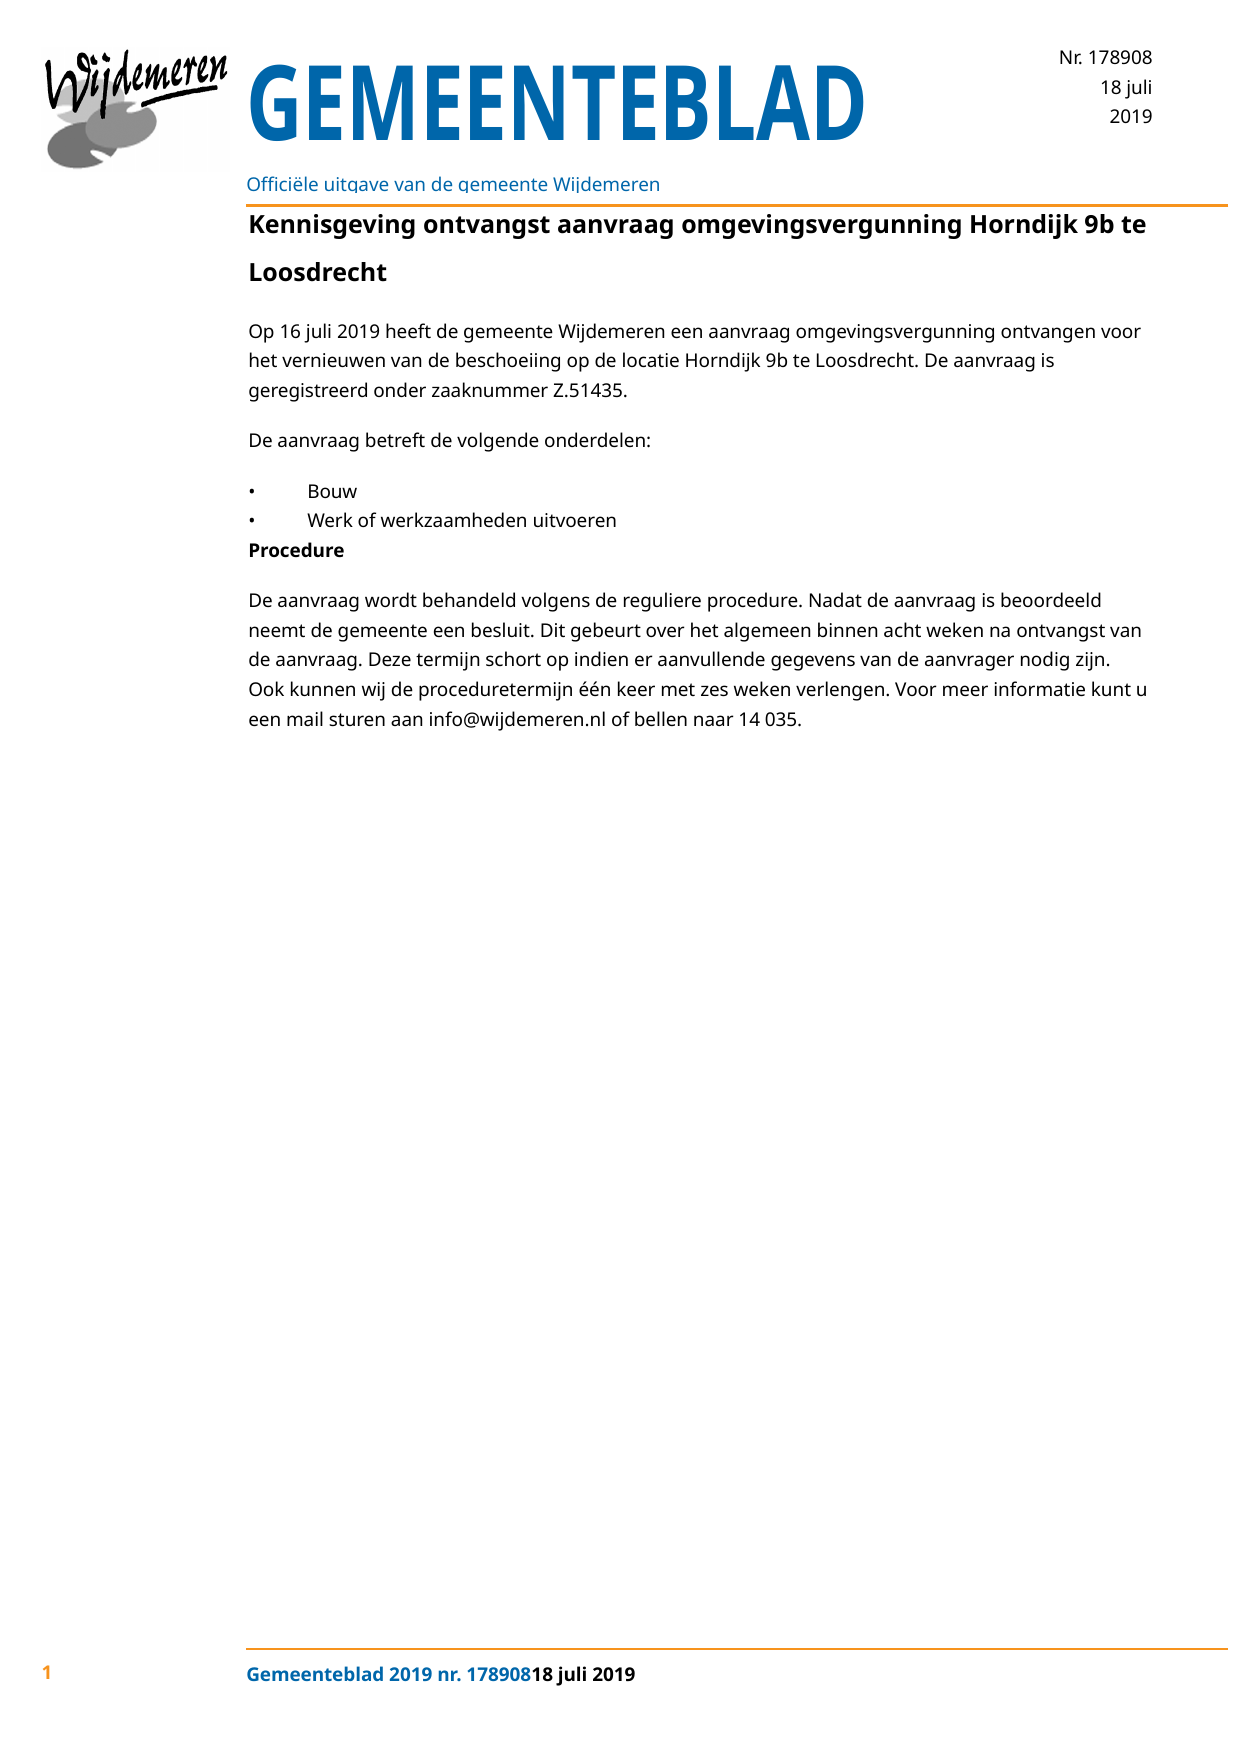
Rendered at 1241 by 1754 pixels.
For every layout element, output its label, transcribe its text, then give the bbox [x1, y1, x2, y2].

list Werk of werkzaamheden uitvoeren [248, 507, 1152, 533]
text Op 16 juli 2019 heeft de gemeente Wijdemeren een aanvraag omgevingsvergunning ontvangen voor het vernieuwen van de beschoeiing op de locatie Horndijk 9b te Loosdrecht. De aanvraag is geregistreerd onder zaaknummer Z.51435. [248, 318, 1152, 403]
text Procedure [248, 537, 1152, 563]
text De aanvraag betreft de volgende onderdelen: [248, 427, 1152, 453]
text De aanvraag wordt behandeld volgens de reguliere procedure. Nadat de aanvraag is beoordeeld neemt de gemeente een besluit. Dit gebeurt over het algemeen binnen acht weken na ontvangst van de aanvraag. Deze termijn schort op indien er aanvullende gegevens van de aanvrager nodig zijn. Ook kunnen wij de proceduretermijn één keer met zes weken verlengen. Voor meer informatie kunt u een mail sturen aan info@wijdemeren.nl of bellen naar 14 035. [248, 587, 1152, 732]
picture [41, 47, 231, 172]
text Kennisgeving ontvangst aanvraag omgevingsvergunning Horndijk 9b te Loosdrecht [248, 207, 1152, 288]
list Bouw [248, 478, 1152, 504]
